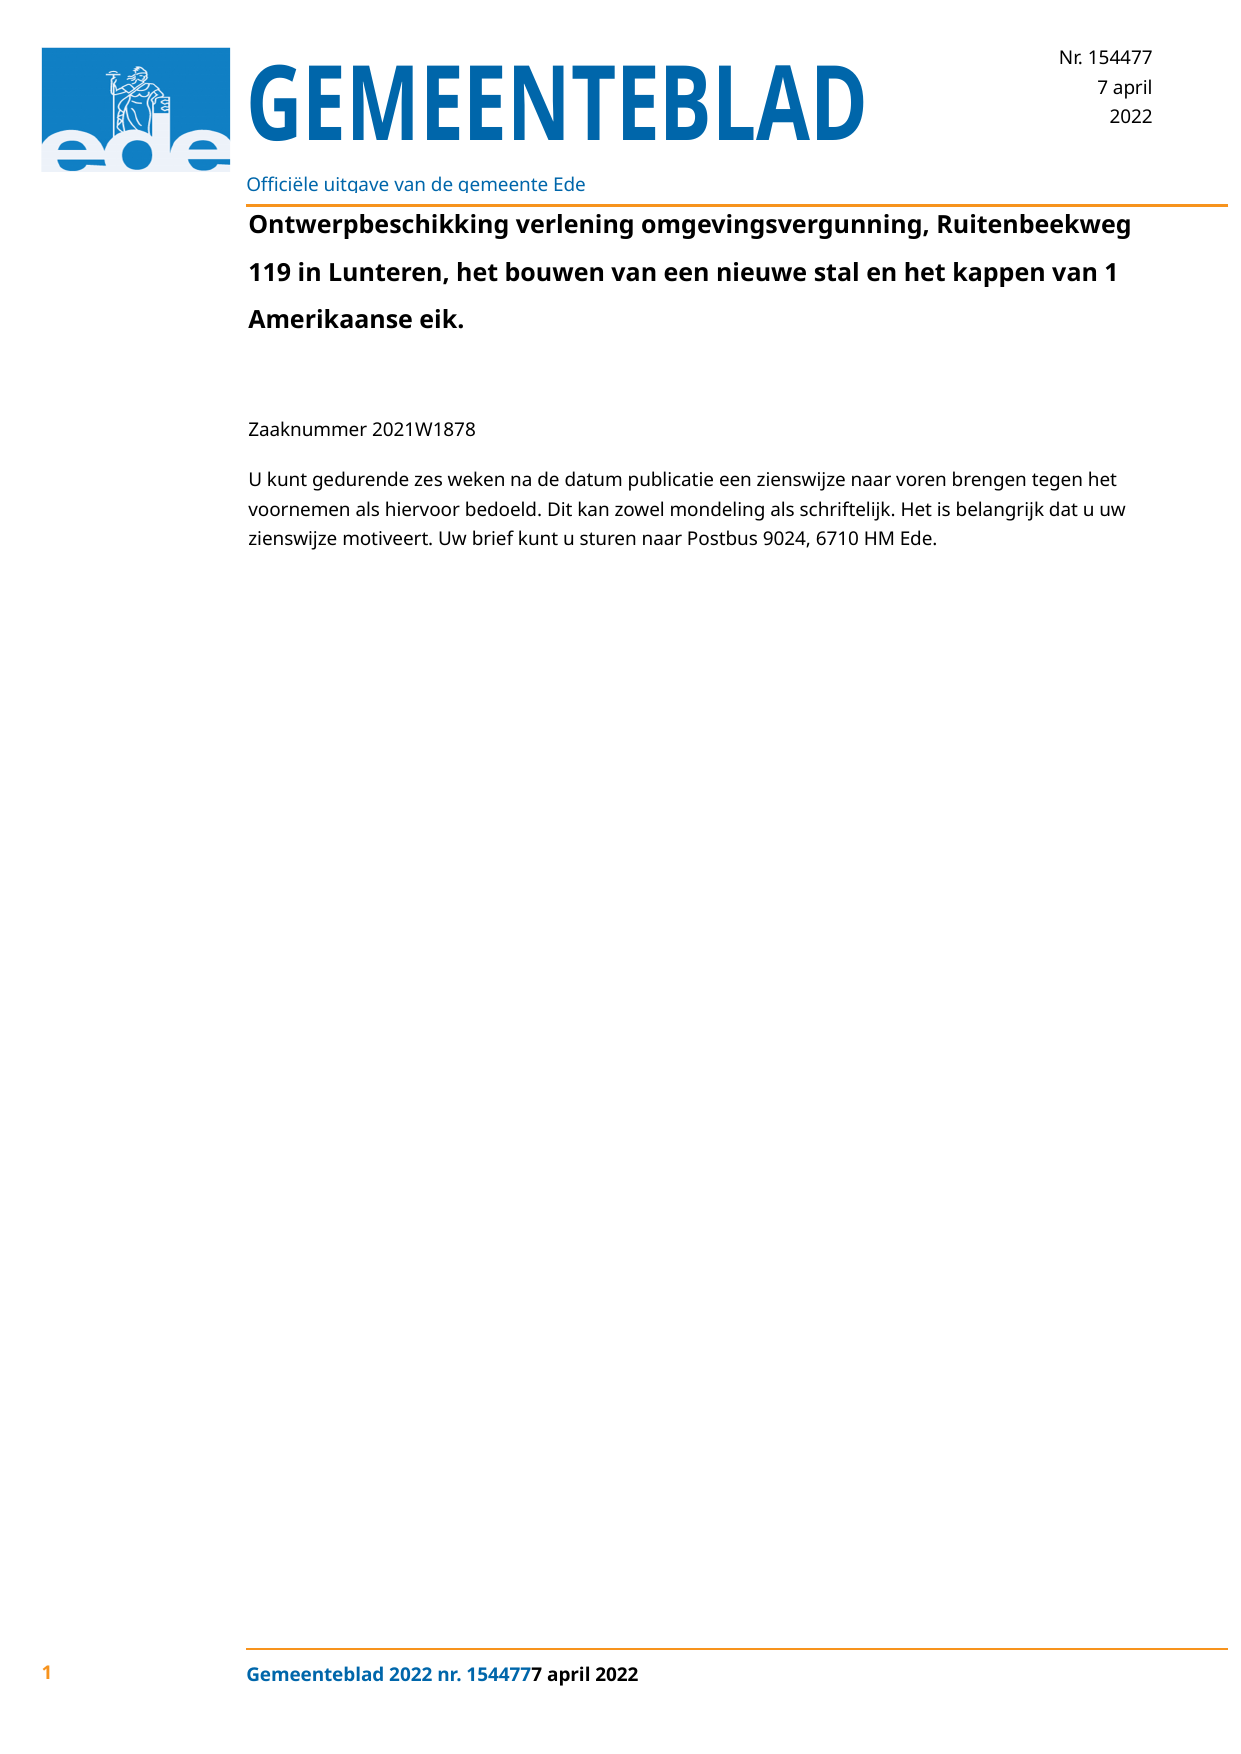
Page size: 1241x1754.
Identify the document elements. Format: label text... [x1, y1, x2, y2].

text Ontwerpbeschikking verlening omgevingsvergunning, Ruitenbeekweg 119 in Lunteren, het bouwen van een nieuwe stal en het kappen van 1 Amerikaanse eik. [248, 207, 1152, 336]
text Zaaknummer 2021W1878 [248, 416, 1152, 442]
picture [41, 47, 231, 172]
text U kunt gedurende zes weken na de datum publicatie een zienswijze naar voren brengen tegen het voornemen als hiervoor bedoeld. Dit kan zowel mondeling als schriftelijk. Het is belangrijk dat u uw zienswijze motiveert. Uw brief kunt u sturen naar Postbus 9024, 6710 HM Ede. [248, 466, 1152, 551]
